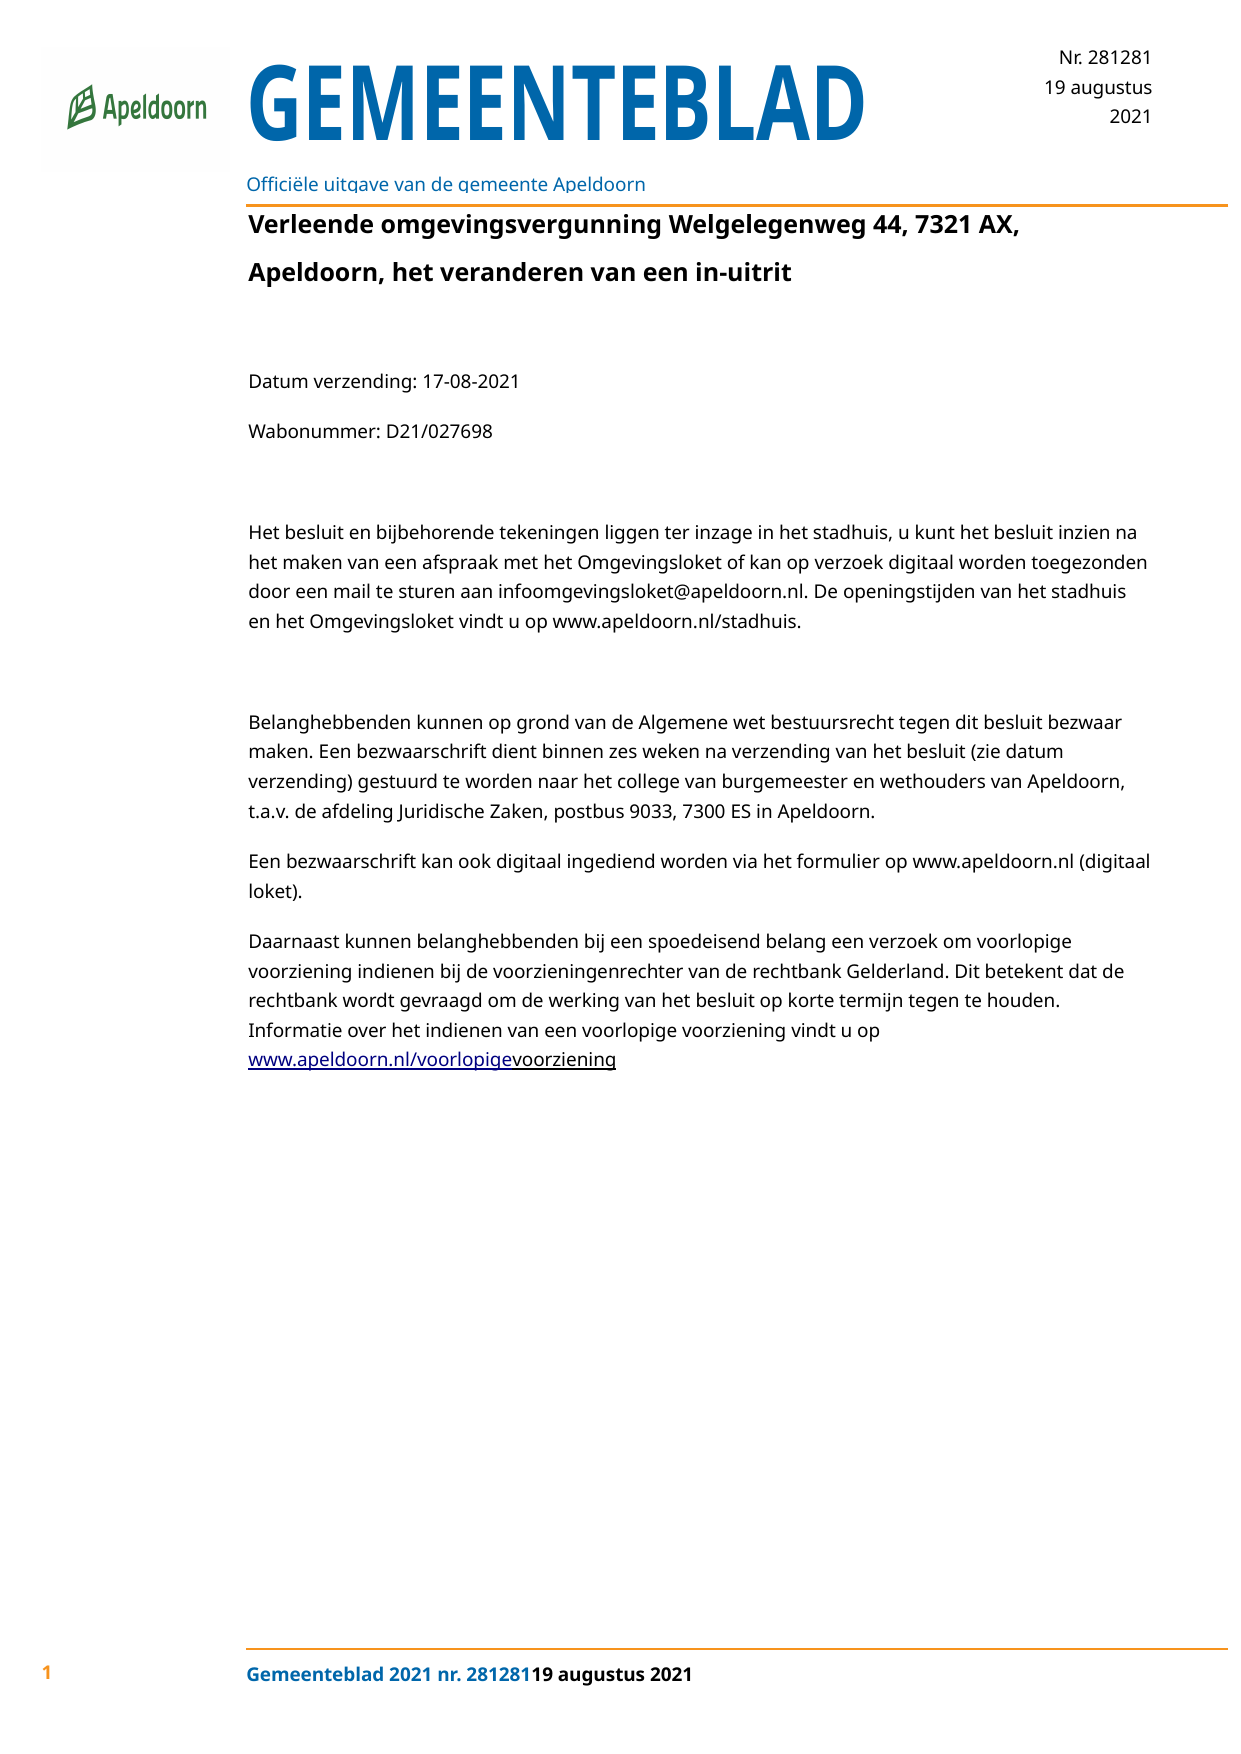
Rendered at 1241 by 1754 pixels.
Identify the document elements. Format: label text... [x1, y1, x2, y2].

text Belanghebbenden kunnen op grond van de Algemene wet bestuursrecht tegen dit besluit bezwaar maken. Een bezwaarschrift dient binnen zes weken na verzending van het besluit (zie datum verzending) gestuurd te worden naar het college van burgemeester en wethouders van Apeldoorn, t.a.v. de afdeling Juridische Zaken, postbus 9033, 7300 ES in Apeldoorn. [248, 709, 1152, 824]
text Een bezwaarschrift kan ook digitaal ingediend worden via het formulier op www.apeldoorn.nl (digitaal loket). [248, 848, 1152, 904]
text Datum verzending: 17-08-2021 [248, 368, 1152, 394]
text Het besluit en bijbehorende tekeningen liggen ter inzage in het stadhuis, u kunt het besluit inzien na het maken van een afspraak met het Omgevingsloket of kan op verzoek digitaal worden toegezonden door een mail te sturen aan infoomgevingsloket@apeldoorn.nl. De openingstijden van het stadhuis en het Omgevingsloket vindt u op www.apeldoorn.nl/stadhuis. [248, 519, 1152, 634]
text Wabonummer: D21/027698 [248, 419, 1152, 444]
text Verleende omgevingsvergunning Welgelegenweg 44, 7321 AX, Apeldoorn, het veranderen van een in-uitrit [248, 207, 1152, 288]
text Daarnaast kunnen belanghebbenden bij een spoedeisend belang een verzoek om voorlopige voorziening indienen bij de voorzieningenrechter van de rechtbank Gelderland. Dit betekent dat de rechtbank wordt gevraagd om de werking van het besluit op korte termijn tegen te houden. Informatie over het indienen van een voorlopige voorziening vindt u op www.apeldoorn.nl/voorlopigevoorziening [248, 928, 1152, 1072]
picture [41, 47, 231, 172]
